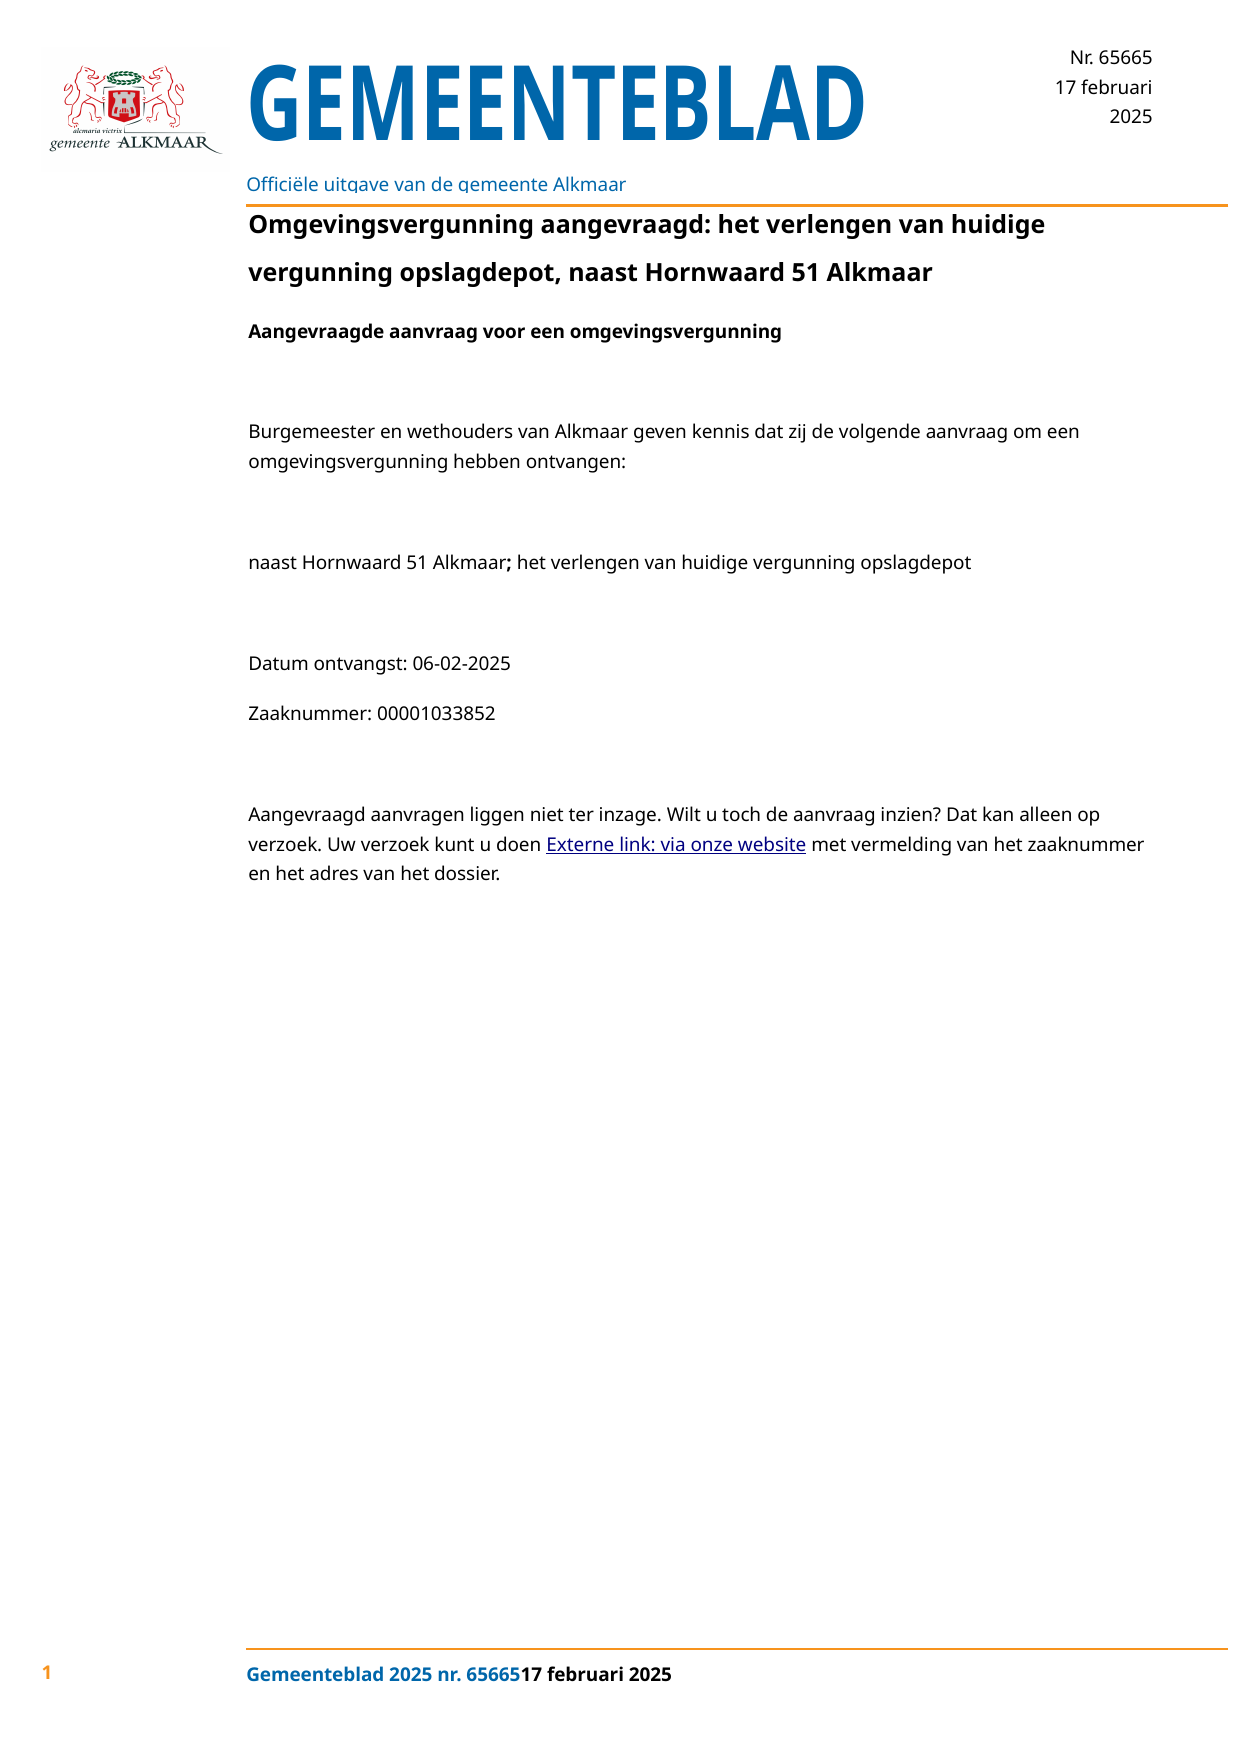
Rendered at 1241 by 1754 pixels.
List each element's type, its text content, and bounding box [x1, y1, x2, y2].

text Burgemeester en wethouders van Alkmaar geven kennis dat zij de volgende aanvraag om een omgevingsvergunning hebben ontvangen: [248, 419, 1152, 474]
text naast Hornwaard 51 Alkmaar; het verlengen van huidige vergunning opslagdepot [248, 549, 1152, 575]
text Zaaknummer: 00001033852 [248, 700, 1152, 726]
text Aangevraagd aanvragen liggen niet ter inzage. Wilt u toch de aanvraag inzien? Dat kan alleen op verzoek. Uw verzoek kunt u doen Externe link: via onze website met vermelding van het zaaknummer en het adres van het dossier. [248, 801, 1152, 886]
text Omgevingsvergunning aangevraagd: het verlengen van huidige vergunning opslagdepot, naast Hornwaard 51 Alkmaar [248, 207, 1152, 288]
text Datum ontvangst: 06-02-2025 [248, 650, 1152, 676]
picture [41, 47, 231, 172]
text Aangevraagde aanvraag voor een omgevingsvergunning [248, 318, 1152, 344]
